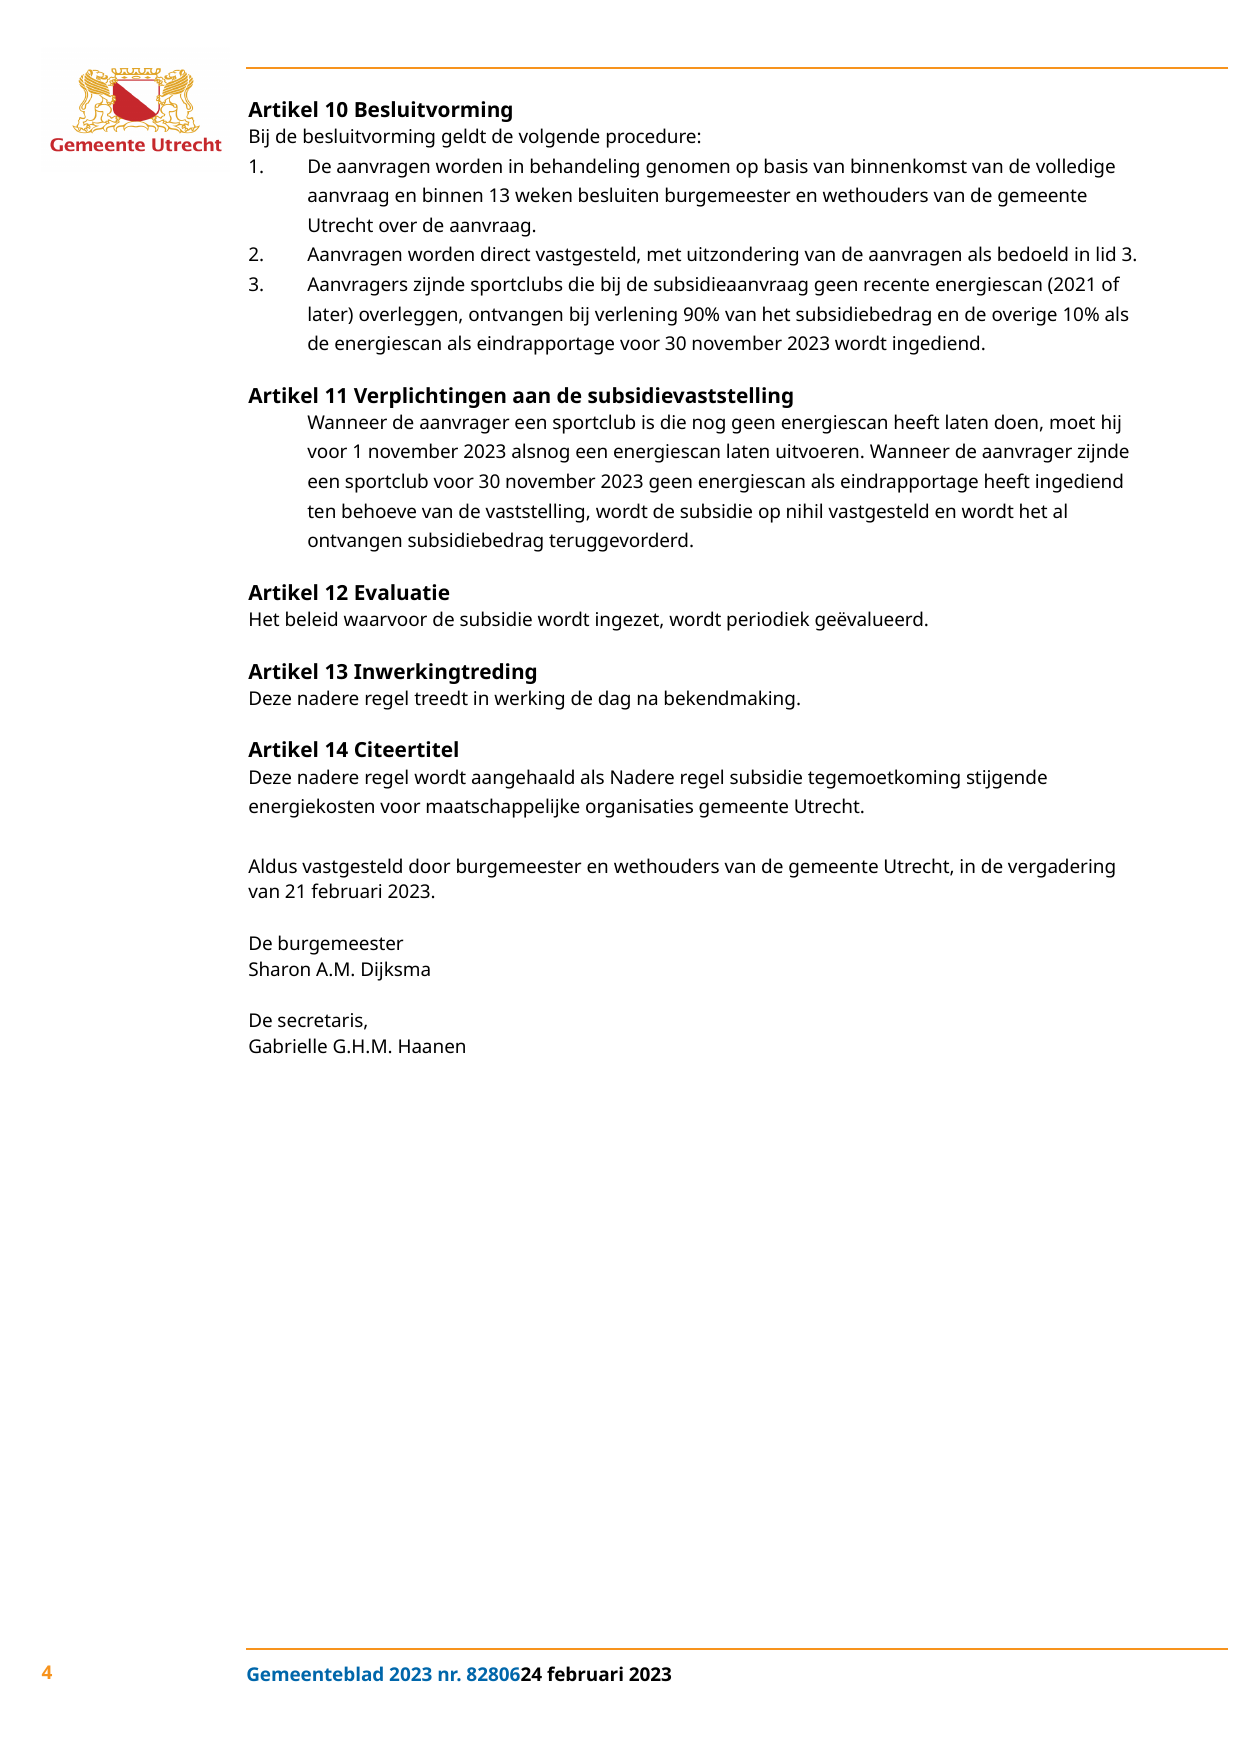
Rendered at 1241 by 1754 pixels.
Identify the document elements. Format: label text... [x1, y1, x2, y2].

text Artikel 10 Besluitvorming [248, 95, 1152, 123]
text Artikel 11 Verplichtingen aan de subsidievaststelling [248, 381, 1152, 409]
text Deze nadere regel treedt in werking de dag na bekendmaking. [248, 685, 1152, 711]
text Het beleid waarvoor de subsidie wordt ingezet, wordt periodiek geëvalueerd. [248, 606, 1152, 632]
list Aanvragers zijnde sportclubs die bij de subsidieaanvraag geen recente energiescan (2021 of later) overleggen, ontvangen bij verlening 90% van het subsidiebedrag en de overige 10% als de energiescan als eindrapportage voor 30 november 2023 wordt ingediend. [248, 271, 1152, 356]
text Bij de besluitvorming geldt de volgende procedure: [248, 123, 1152, 149]
text Artikel 12 Evaluatie [248, 578, 1152, 606]
list Wanneer de aanvrager een sportclub is die nog geen energiescan heeft laten doen, moet hij voor 1 november 2023 alsnog een energiescan laten uitvoeren. Wanneer de aanvrager zijnde een sportclub voor 30 november 2023 geen energiescan als eindrapportage heeft ingediend ten behoeve van de vaststelling, wordt de subsidie op nihil vastgesteld en wordt het al ontvangen subsidiebedrag teruggevorderd. [248, 409, 1152, 553]
text Deze nadere regel wordt aangehaald als Nadere regel subsidie tegemoetkoming stijgende energiekosten voor maatschappelijke organisaties gemeente Utrecht. [248, 764, 1152, 819]
text De burgemeester [248, 930, 1152, 956]
text De secretaris, [248, 1007, 1152, 1033]
text Artikel 13 Inwerkingtreding [248, 657, 1152, 685]
text Sharon A.M. Dijksma [248, 956, 1152, 981]
list De aanvragen worden in behandeling genomen op basis van binnenkomst van de volledige aanvraag en binnen 13 weken besluiten burgemeester en wethouders van de gemeente Utrecht over de aanvraag. [248, 153, 1152, 238]
text Gabrielle G.H.M. Haanen [248, 1033, 1152, 1059]
list Aanvragen worden direct vastgesteld, met uitzondering van de aanvragen als bedoeld in lid 3. [248, 242, 1152, 267]
picture [41, 47, 231, 172]
text Artikel 14 Citeertitel [248, 736, 1152, 764]
text Aldus vastgesteld door burgemeester en wethouders van de gemeente Utrecht, in de vergadering van 21 februari 2023. [248, 853, 1152, 904]
